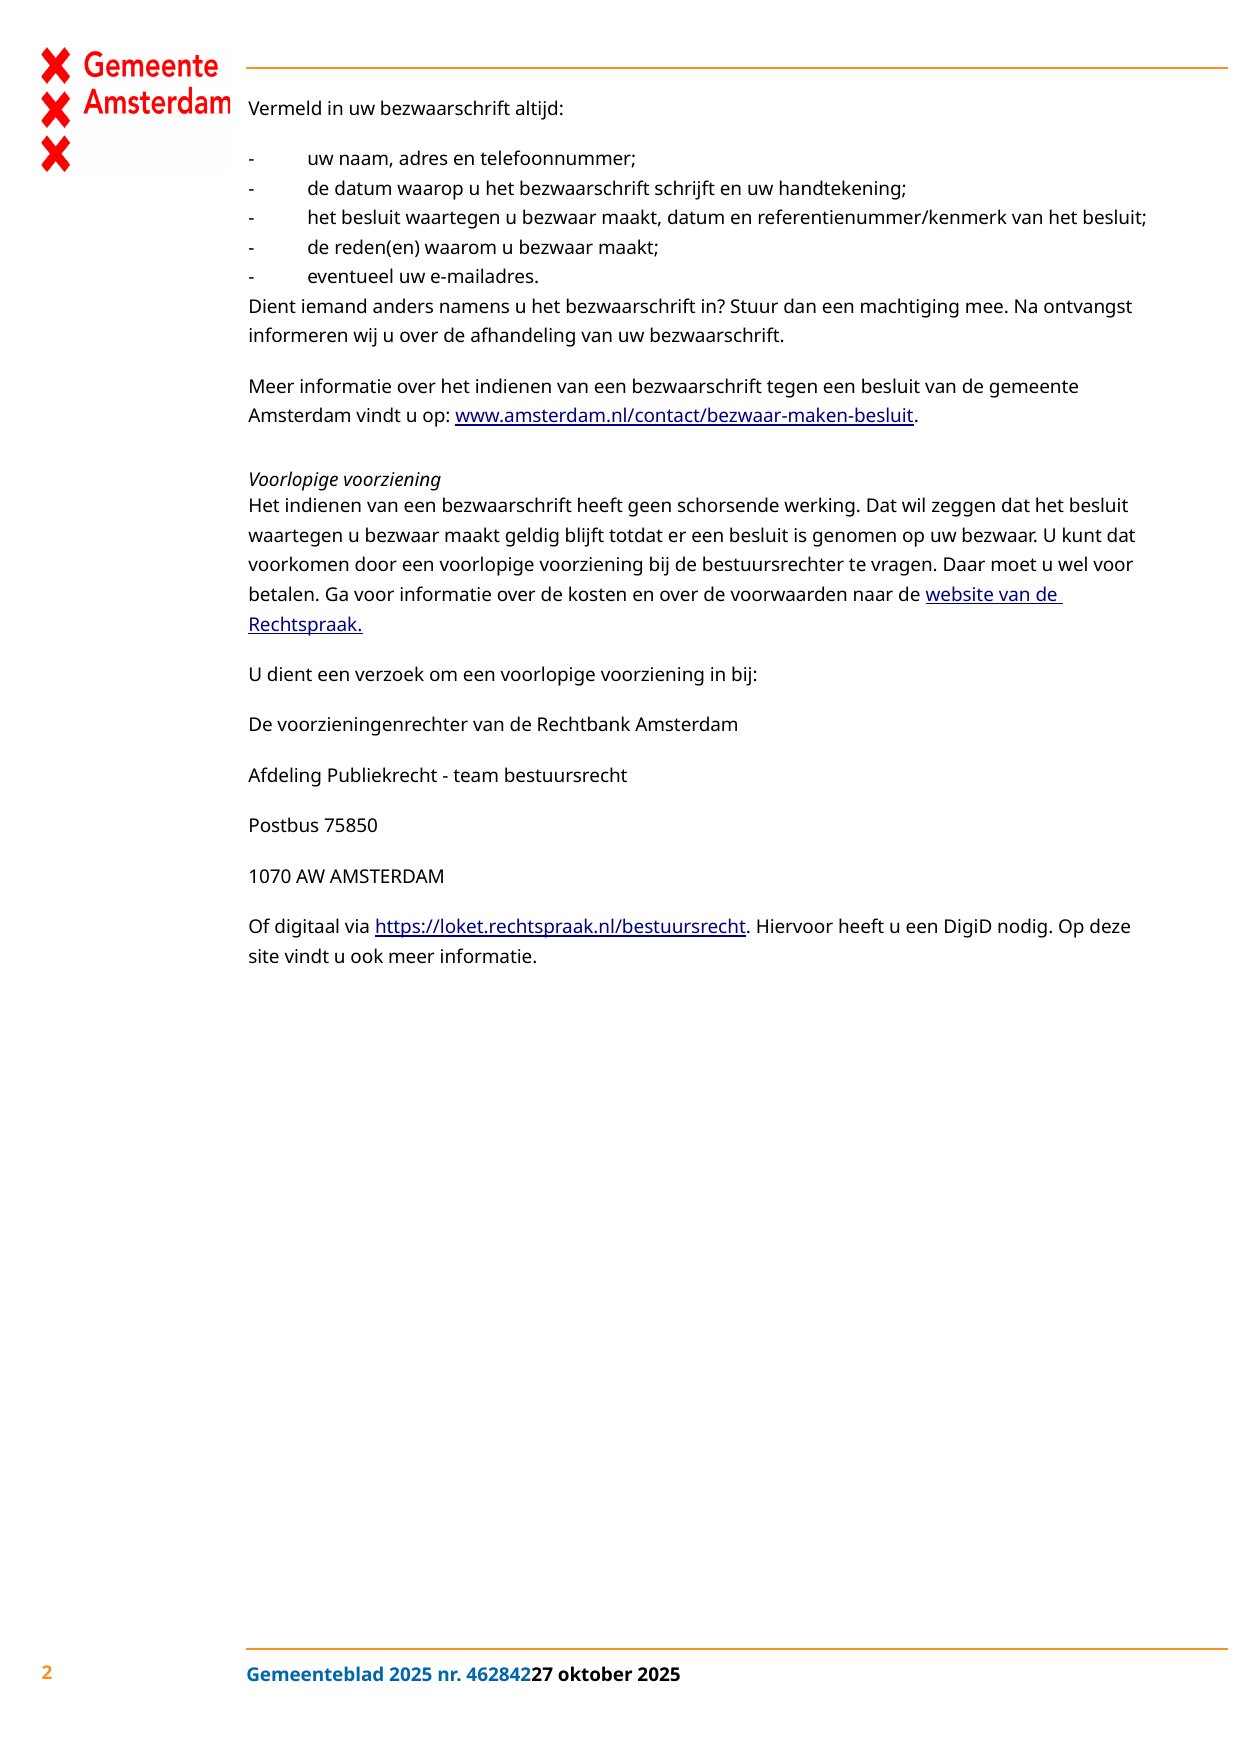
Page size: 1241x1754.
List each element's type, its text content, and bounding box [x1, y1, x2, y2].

list de datum waarop u het bezwaarschrift schrijft en uw handtekening; [248, 175, 1152, 201]
text Dient iemand anders namens u het bezwaarschrift in? Stuur dan een machtiging mee. Na ontvangst informeren wij u over de afhandeling van uw bezwaarschrift. [248, 293, 1152, 348]
text 1070 AW AMSTERDAM [248, 863, 1152, 888]
text Of digitaal via https://loket.rechtspraak.nl/bestuursrecht. Hiervoor heeft u een DigiD nodig. Op deze site vindt u ook meer informatie. [248, 913, 1152, 968]
text Meer informatie over het indienen van een bezwaarschrift tegen een besluit van de gemeente Amsterdam vindt u op: www.amsterdam.nl/contact/bezwaar-maken-besluit. [248, 373, 1152, 428]
text U dient een verzoek om een voorlopige voorziening in bij: [248, 661, 1152, 687]
text Vermeld in uw bezwaarschrift altijd: [248, 95, 1152, 121]
text Afdeling Publiekrecht - team bestuursrecht [248, 762, 1152, 788]
picture [41, 47, 231, 172]
list eventueel uw e-mailadres. [248, 263, 1152, 289]
text Het indienen van een bezwaarschrift heeft geen schorsende werking. Dat wil zeggen dat het besluit waartegen u bezwaar maakt geldig blijft totdat er een besluit is genomen op uw bezwaar. U kunt dat voorkomen door een voorlopige voorziening bij de bestuursrechter te vragen. Daar moet u wel voor betalen. Ga voor informatie over de kosten en over de voorwaarden naar de website van de Rechtspraak. [248, 492, 1152, 636]
list het besluit waartegen u bezwaar maakt, datum en referentienummer/kenmerk van het besluit; [248, 204, 1152, 230]
list de reden(en) waarom u bezwaar maakt; [248, 234, 1152, 260]
text Postbus 75850 [248, 812, 1152, 838]
list uw naam, adres en telefoonnummer; [248, 145, 1152, 171]
text Voorlopige voorziening [248, 467, 1152, 492]
text De voorzieningenrechter van de Rechtbank Amsterdam [248, 712, 1152, 737]
